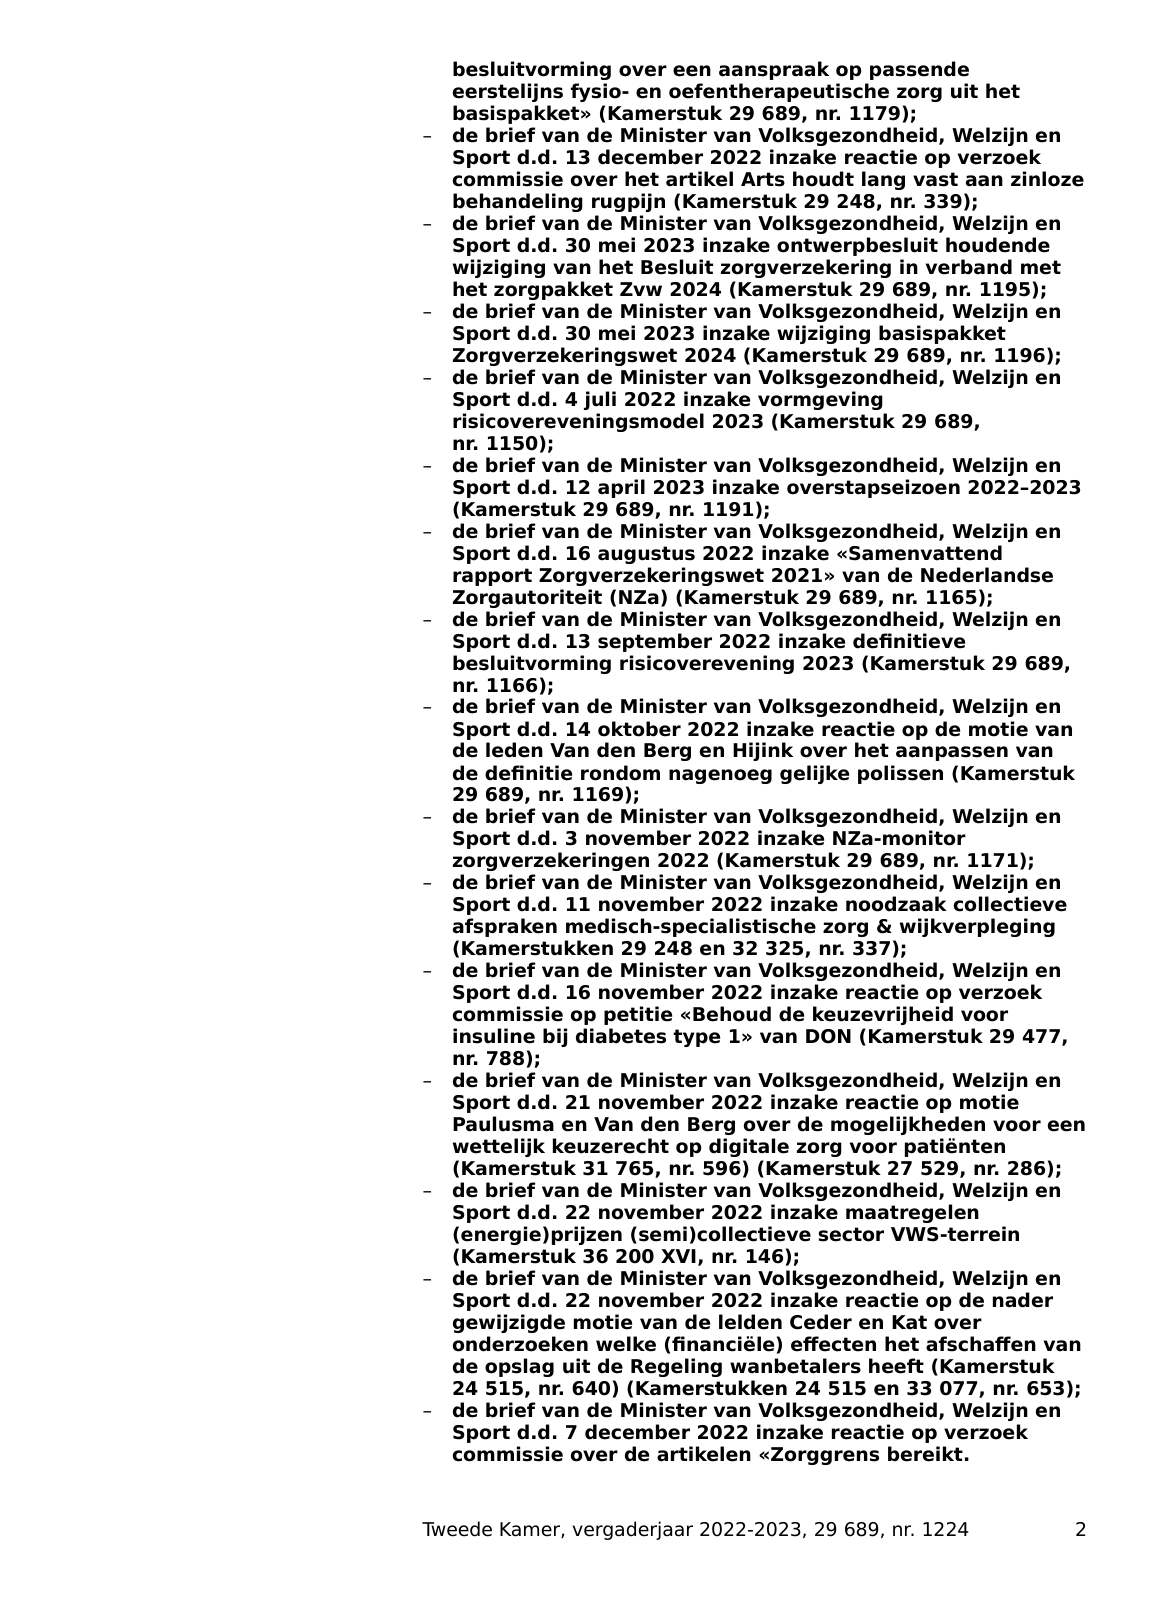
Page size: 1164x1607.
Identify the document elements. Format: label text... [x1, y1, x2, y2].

text – de brief van de Minister van Volksgezondheid, Welzijn en Sport d.d. 30 mei 2023 inzake wijziging basispakket Zorgverzekeringswet 2024 (Kamerstuk 29 689, nr. 1196); [422, 301, 1087, 367]
text – de brief van de Minister van Volksgezondheid, Welzijn en Sport d.d. 12 april 2023 inzake overstapseizoen 2022–2023 (Kamerstuk 29 689, nr. 1191); [422, 455, 1087, 521]
text – de brief van de Minister van Volksgezondheid, Welzijn en Sport d.d. 11 november 2022 inzake noodzaak collectieve afspraken medisch-specialistische zorg & wijkverpleging (Kamerstukken 29 248 en 32 325, nr. 337); [422, 872, 1087, 960]
text – de brief van de Minister van Volksgezondheid, Welzijn en Sport d.d. 14 oktober 2022 inzake reactie op de motie van de leden Van den Berg en Hijink over het aanpassen van de definitie rondom nagenoeg gelijke polissen (Kamerstuk 29 689, nr. 1169); [422, 696, 1087, 806]
text – de brief van de Minister van Volksgezondheid, Welzijn en Sport d.d. 3 november 2022 inzake NZa-monitor zorgverzekeringen 2022 (Kamerstuk 29 689, nr. 1171); [422, 806, 1087, 872]
text – de brief van de Minister van Volksgezondheid, Welzijn en Sport d.d. 22 november 2022 inzake maatregelen (energie)prijzen (semi)collectieve sector VWS-terrein (Kamerstuk 36 200 XVI, nr. 146); [422, 1180, 1087, 1268]
text – de brief van de Minister van Volksgezondheid, Welzijn en Sport d.d. 16 augustus 2022 inzake «Samenvattend rapport Zorgverzekeringswet 2021» van de Nederlandse Zorgautoriteit (NZa) (Kamerstuk 29 689, nr. 1165); [422, 521, 1087, 608]
text – de brief van de Minister van Volksgezondheid, Welzijn en Sport d.d. 13 september 2022 inzake definitieve besluitvorming risicoverevening 2023 (Kamerstuk 29 689, nr. 1166); [422, 608, 1087, 696]
text besluitvorming over een aanspraak op passende eerstelijns fysio- en oefentherapeutische zorg uit het basispakket» (Kamerstuk 29 689, nr. 1179); [422, 59, 1087, 125]
text – de brief van de Minister van Volksgezondheid, Welzijn en Sport d.d. 16 november 2022 inzake reactie op verzoek commissie op petitie «Behoud de keuzevrijheid voor insuline bij diabetes type 1» van DON (Kamerstuk 29 477, nr. 788); [422, 960, 1087, 1070]
text – de brief van de Minister van Volksgezondheid, Welzijn en Sport d.d. 7 december 2022 inzake reactie op verzoek commissie over de artikelen «Zorggrens bereikt. [422, 1400, 1087, 1466]
text – de brief van de Minister van Volksgezondheid, Welzijn en Sport d.d. 13 december 2022 inzake reactie op verzoek commissie over het artikel Arts houdt lang vast aan zinloze behandeling rugpijn (Kamerstuk 29 248, nr. 339); [422, 125, 1087, 213]
text – de brief van de Minister van Volksgezondheid, Welzijn en Sport d.d. 22 november 2022 inzake reactie op de nader gewijzigde motie van de lelden Ceder en Kat over onderzoeken welke (financiële) effecten het afschaffen van de opslag uit de Regeling wanbetalers heeft (Kamerstuk 24 515, nr. 640) (Kamerstukken 24 515 en 33 077, nr. 653); [422, 1268, 1087, 1400]
text – de brief van de Minister van Volksgezondheid, Welzijn en Sport d.d. 21 november 2022 inzake reactie op motie Paulusma en Van den Berg over de mogelijkheden voor een wettelijk keuzerecht op digitale zorg voor patiënten (Kamerstuk 31 765, nr. 596) (Kamerstuk 27 529, nr. 286); [422, 1070, 1087, 1180]
text – de brief van de Minister van Volksgezondheid, Welzijn en Sport d.d. 4 juli 2022 inzake vormgeving risicovereveningsmodel 2023 (Kamerstuk 29 689, nr. 1150); [422, 367, 1087, 455]
text – de brief van de Minister van Volksgezondheid, Welzijn en Sport d.d. 30 mei 2023 inzake ontwerpbesluit houdende wijziging van het Besluit zorgverzekering in verband met het zorgpakket Zvw 2024 (Kamerstuk 29 689, nr. 1195); [422, 213, 1087, 301]
